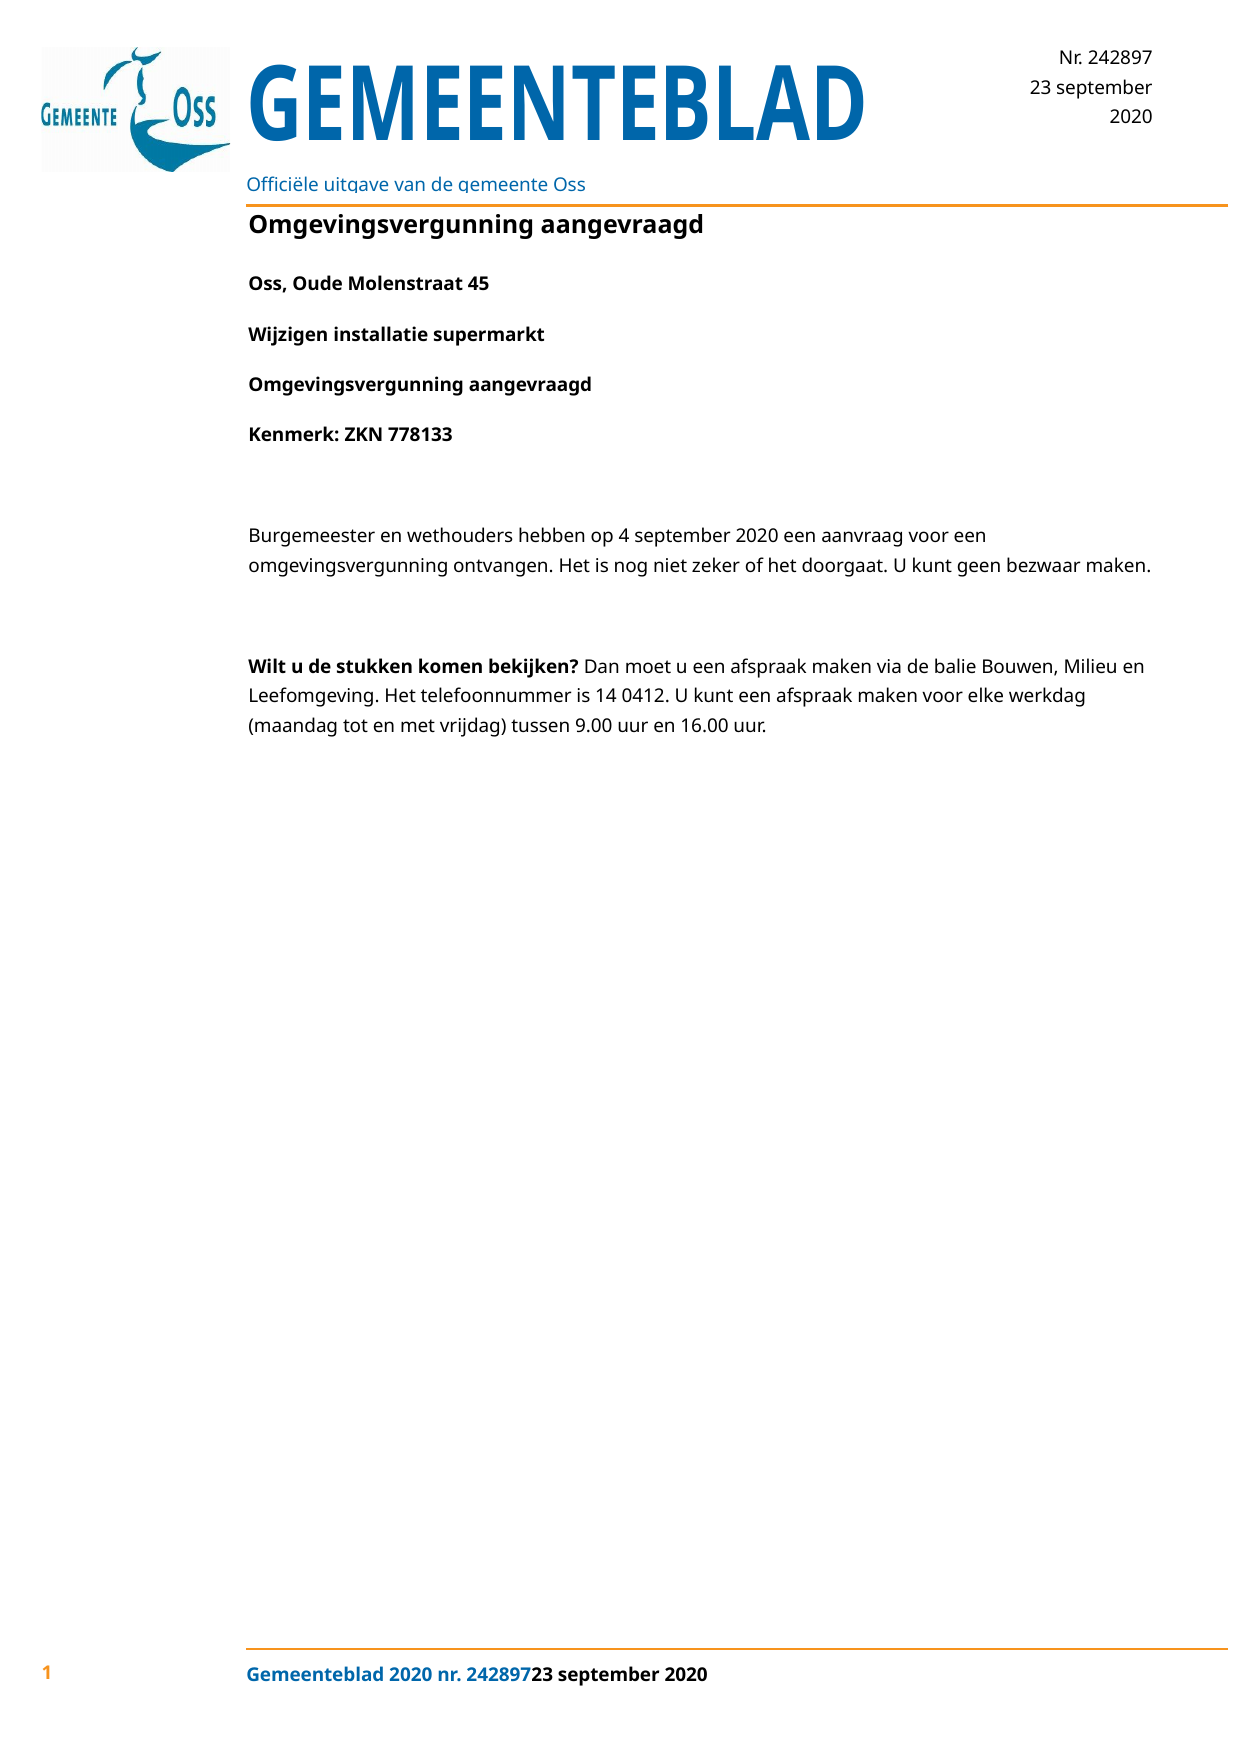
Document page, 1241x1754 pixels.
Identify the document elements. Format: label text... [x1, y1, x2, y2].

text Omgevingsvergunning aangevraagd [248, 207, 1152, 241]
text Wijzigen installatie supermarkt [248, 321, 1152, 346]
text Burgemeester en wethouders hebben op 4 september 2020 een aanvraag voor een omgevingsvergunning ontvangen. Het is nog niet zeker of het doorgaat. U kunt geen bezwaar maken. [248, 522, 1152, 578]
picture [41, 47, 231, 172]
text Oss, Oude Molenstraat 45 [248, 270, 1152, 296]
text Omgevingsvergunning aangevraagd [248, 371, 1152, 397]
text Kenmerk: ZKN 778133 [248, 422, 1152, 447]
text Wilt u de stukken komen bekijken? Dan moet u een afspraak maken via de balie Bouwen, Milieu en Leefomgeving. Het telefoonnummer is 14 0412. U kunt een afspraak maken voor elke werkdag (maandag tot en met vrijdag) tussen 9.00 uur en 16.00 uur. [248, 653, 1152, 738]
